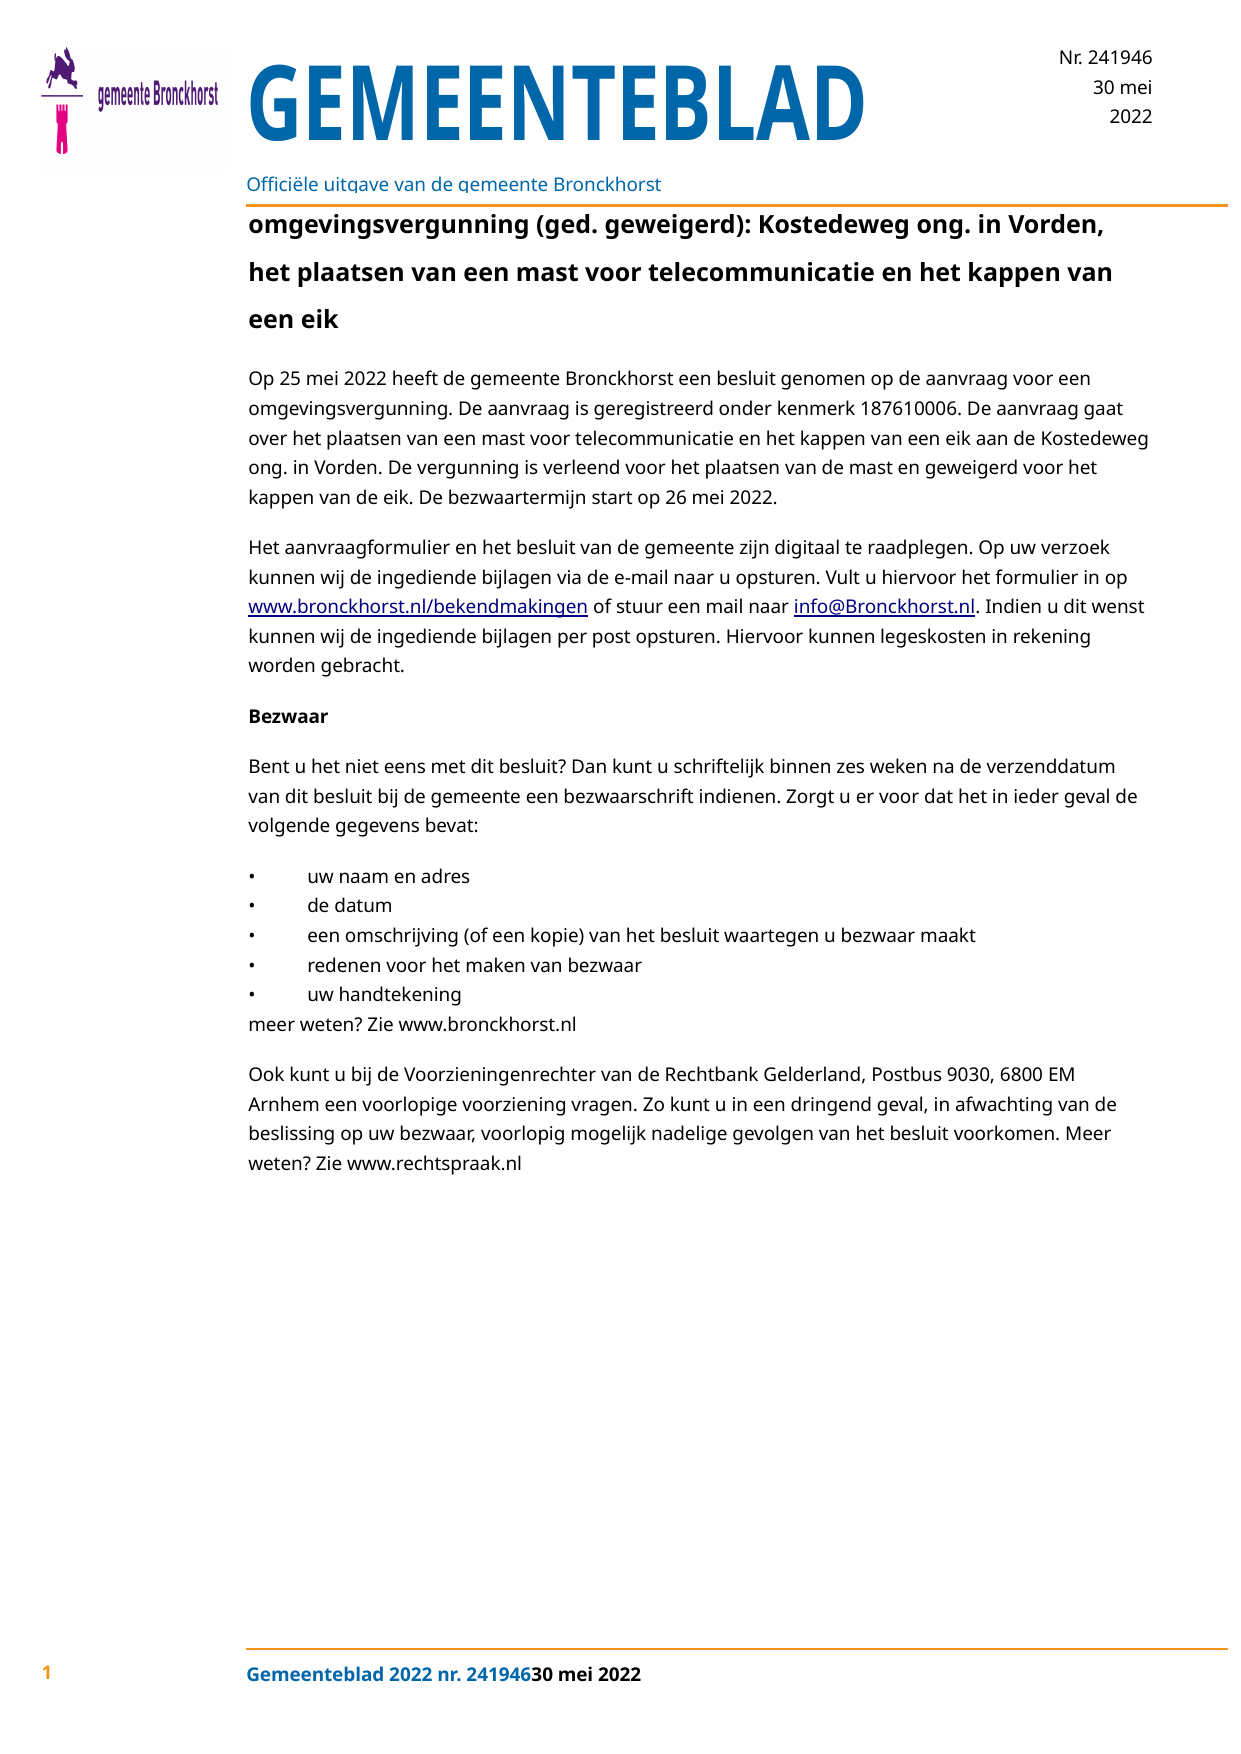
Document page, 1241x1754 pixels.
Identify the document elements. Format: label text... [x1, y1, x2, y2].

list redenen voor het maken van bezwaar [248, 952, 1152, 977]
text Bent u het niet eens met dit besluit? Dan kunt u schriftelijk binnen zes weken na de verzenddatum van dit besluit bij de gemeente een bezwaarschrift indienen. Zorgt u er voor dat het in ieder geval de volgende gegevens bevat: [248, 753, 1152, 838]
text Bezwaar [248, 703, 1152, 729]
picture [41, 47, 231, 172]
list uw handtekening [248, 981, 1152, 1007]
text omgevingsvergunning (ged. geweigerd): Kostedeweg ong. in Vorden, het plaatsen van een mast voor telecommunicatie en het kappen van een eik [248, 207, 1152, 336]
text Op 25 mei 2022 heeft de gemeente Bronckhorst een besluit genomen op de aanvraag voor een omgevingsvergunning. De aanvraag is geregistreerd onder kenmerk 187610006. De aanvraag gaat over het plaatsen van een mast voor telecommunicatie en het kappen van een eik aan de Kostedeweg ong. in Vorden. De vergunning is verleend voor het plaatsen van de mast en geweigerd voor het kappen van de eik. De bezwaartermijn start op 26 mei 2022. [248, 366, 1152, 509]
text meer weten? Zie www.bronckhorst.nl [248, 1011, 1152, 1037]
list een omschrijving (of een kopie) van het besluit waartegen u bezwaar maakt [248, 922, 1152, 948]
text Ook kunt u bij de Voorzieningenrechter van de Rechtbank Gelderland, Postbus 9030, 6800 EM Arnhem een voorlopige voorziening vragen. Zo kunt u in een dringend geval, in afwachting van de beslissing op uw bezwaar, voorlopig mogelijk nadelige gevolgen van het besluit voorkomen. Meer weten? Zie www.rechtspraak.nl [248, 1061, 1152, 1176]
text Het aanvraagformulier en het besluit van de gemeente zijn digitaal te raadplegen. Op uw verzoek kunnen wij de ingediende bijlagen via de e-mail naar u opsturen. Vult u hiervoor het formulier in op www.bronckhorst.nl/bekendmakingen of stuur een mail naar info@Bronckhorst.nl. Indien u dit wenst kunnen wij de ingediende bijlagen per post opsturen. Hiervoor kunnen legeskosten in rekening worden gebracht. [248, 534, 1152, 678]
list de datum [248, 893, 1152, 918]
list uw naam en adres [248, 863, 1152, 889]
